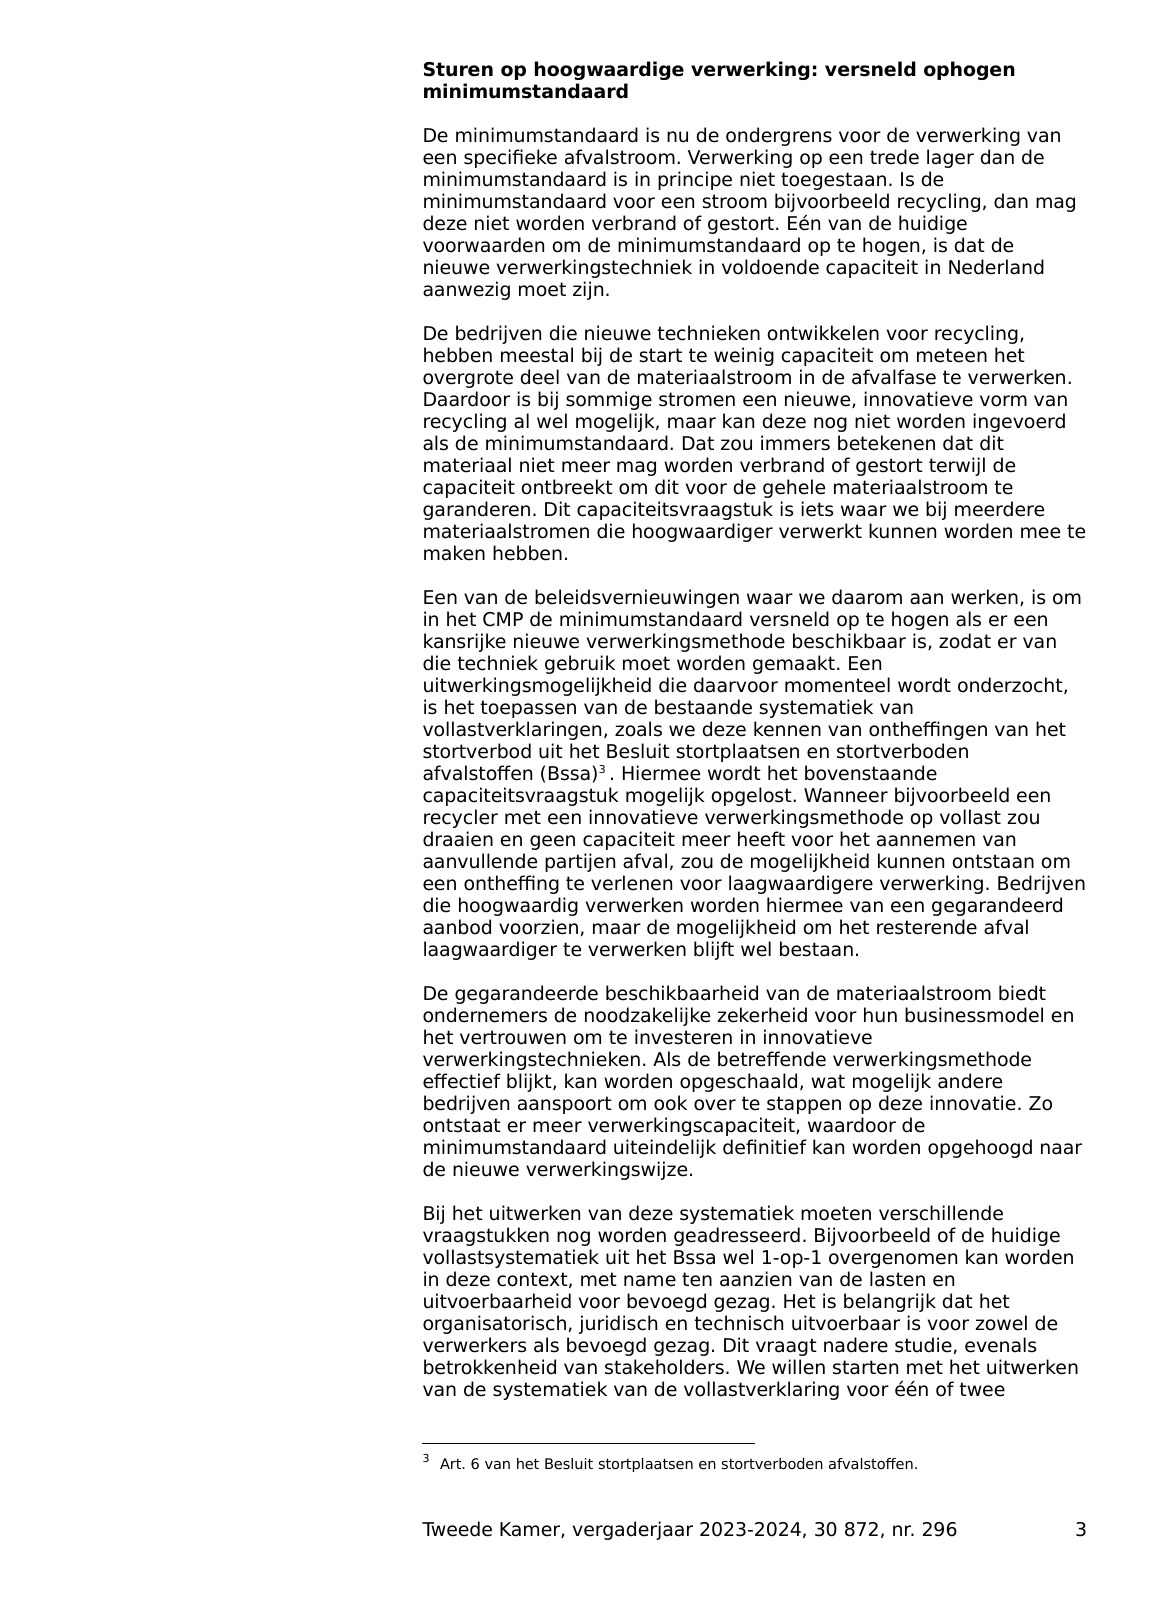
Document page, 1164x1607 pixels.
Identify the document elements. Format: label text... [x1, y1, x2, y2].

text Art. 6 van het Besluit stortplaatsen en stortverboden afvalstoffen. [422, 1452, 1087, 1474]
text De bedrijven die nieuwe technieken ontwikkelen voor recycling, hebben meestal bij de start te weinig capaciteit om meteen het overgrote deel van de materiaalstroom in de afvalfase te verwerken. Daardoor is bij sommige stromen een nieuwe, innovatieve vorm van recycling al wel mogelijk, maar kan deze nog niet worden ingevoerd als de minimumstandaard. Dat zou immers betekenen dat dit materiaal niet meer mag worden verbrand of gestort terwijl de capaciteit ontbreekt om dit voor de gehele materiaalstroom te garanderen. Dit capaciteitsvraagstuk is iets waar we bij meerdere materiaalstromen die hoogwaardiger verwerkt kunnen worden mee te maken hebben. [422, 323, 1087, 565]
text Een van de beleidsvernieuwingen waar we daarom aan werken, is om in het CMP de minimumstandaard versneld op te hogen als er een kansrijke nieuwe verwerkingsmethode beschikbaar is, zodat er van die techniek gebruik moet worden gemaakt. Een uitwerkingsmogelijkheid die daarvoor momenteel wordt onderzocht, is het toepassen van de bestaande systematiek van vollastverklaringen, zoals we deze kennen van ontheffingen van het stortverbod uit het Besluit stortplaatsen en stortverboden afvalstoffen (Bssa). Hiermee wordt het bovenstaande capaciteitsvraagstuk mogelijk opgelost. Wanneer bijvoorbeeld een recycler met een innovatieve verwerkingsmethode op vollast zou draaien en geen capaciteit meer heeft voor het aannemen van aanvullende partijen afval, zou de mogelijkheid kunnen ontstaan om een ontheffing te verlenen voor laagwaardigere verwerking. Bedrijven die hoogwaardig verwerken worden hiermee van een gegarandeerd aanbod voorzien, maar de mogelijkheid om het resterende afval laagwaardiger te verwerken blijft wel bestaan. [422, 587, 1087, 961]
text Bij het uitwerken van deze systematiek moeten verschillende vraagstukken nog worden geadresseerd. Bijvoorbeeld of de huidige vollastsystematiek uit het Bssa wel 1-op-1 overgenomen kan worden in deze context, met name ten aanzien van de lasten en uitvoerbaarheid voor bevoegd gezag. Het is belangrijk dat het organisatorisch, juridisch en technisch uitvoerbaar is voor zowel de verwerkers als bevoegd gezag. Dit vraagt nadere studie, evenals betrokkenheid van stakeholders. We willen starten met het uitwerken van de systematiek van de vollastverklaring voor één of twee [422, 1203, 1087, 1401]
text De gegarandeerde beschikbaarheid van de materiaalstroom biedt ondernemers de noodzakelijke zekerheid voor hun businessmodel en het vertrouwen om te investeren in innovatieve verwerkingstechnieken. Als de betreffende verwerkingsmethode effectief blijkt, kan worden opgeschaald, wat mogelijk andere bedrijven aanspoort om ook over te stappen op deze innovatie. Zo ontstaat er meer verwerkingscapaciteit, waardoor de minimumstandaard uiteindelijk definitief kan worden opgehoogd naar de nieuwe verwerkingswijze. [422, 983, 1087, 1181]
subtitle Sturen op hoogwaardige verwerking: versneld ophogen minimumstandaard [422, 59, 1087, 103]
text De minimumstandaard is nu de ondergrens voor de verwerking van een specifieke afvalstroom. Verwerking op een trede lager dan de minimumstandaard is in principe niet toegestaan. Is de minimumstandaard voor een stroom bijvoorbeeld recycling, dan mag deze niet worden verbrand of gestort. Eén van de huidige voorwaarden om de minimumstandaard op te hogen, is dat de nieuwe verwerkingstechniek in voldoende capaciteit in Nederland aanwezig moet zijn. [422, 125, 1087, 301]
